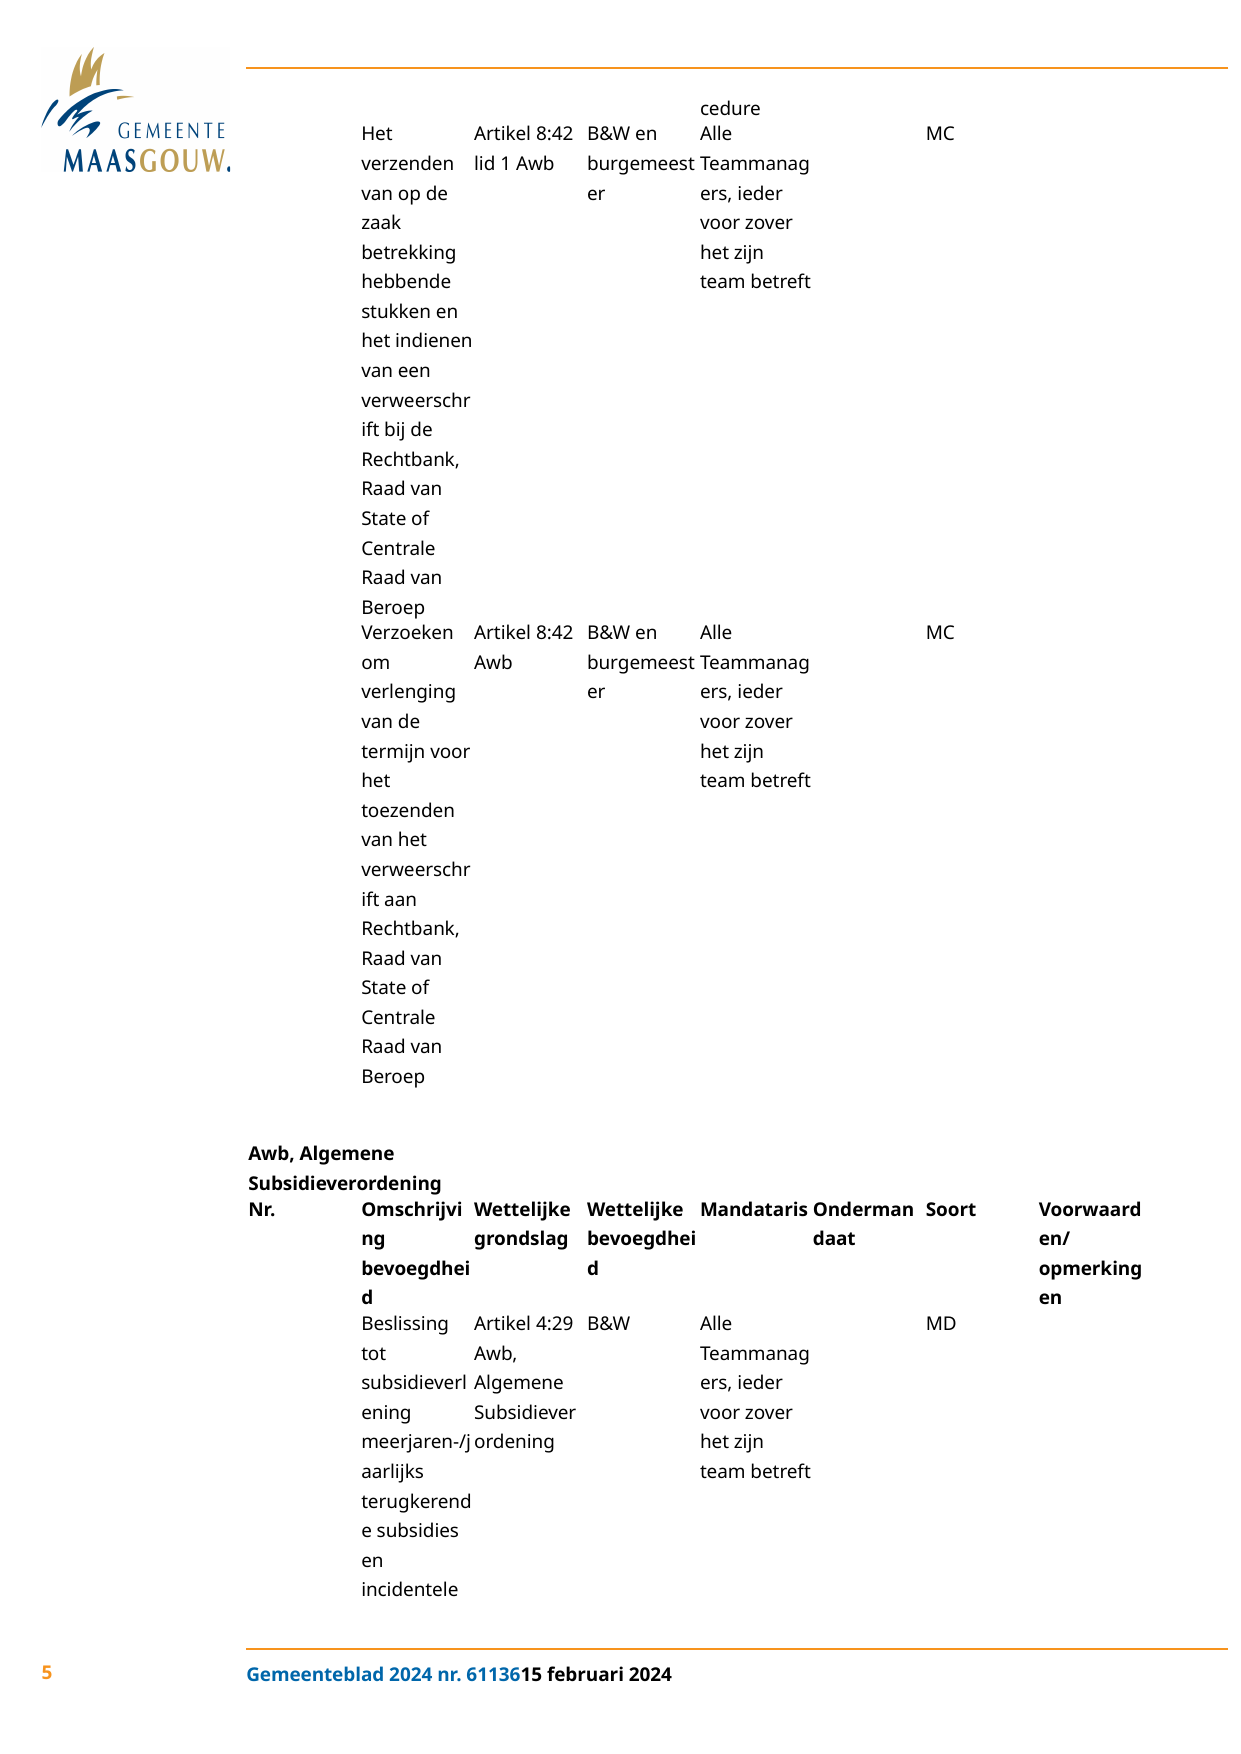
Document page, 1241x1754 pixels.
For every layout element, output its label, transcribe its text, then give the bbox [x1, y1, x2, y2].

table_cell [361, 1115, 474, 1141]
table_cell [587, 1141, 700, 1196]
table_cell [813, 1310, 926, 1602]
table_cell MC [926, 620, 1038, 1089]
table_cell Het verzenden van op de zaak betrekking hebbende stukken en het indienen van een verweerschrift bij de Rechtbank, Raad van State of Centrale Raad van Beroep [361, 121, 474, 619]
table_cell B&W [587, 1310, 700, 1602]
table_cell Wettelijke bevoegdheid [587, 1196, 700, 1310]
table_cell [813, 1141, 926, 1196]
table_cell B&W en burgemeester [587, 121, 700, 619]
table_cell Voorwaarden/opmerkingen [1039, 1196, 1152, 1310]
table_cell [248, 1089, 361, 1115]
table_cell [813, 1089, 926, 1115]
table_cell [700, 1141, 813, 1196]
table_cell [1039, 121, 1152, 619]
table_cell [1039, 1141, 1152, 1196]
table_cell Artikel 8:42 lid 1 Awb [474, 121, 587, 619]
table_cell cedure [700, 95, 813, 121]
table_cell [361, 1089, 474, 1115]
table_cell Wettelijke grondslag [474, 1196, 587, 1310]
table_cell [926, 1089, 1038, 1115]
table_cell Nr. [248, 1196, 361, 1310]
table_cell Alle Teammanagers, ieder voor zover het zijn team betreft [700, 1310, 813, 1602]
table_cell Ondermandaat [813, 1196, 926, 1310]
table_cell [248, 95, 361, 121]
table_cell [587, 1089, 700, 1115]
table_cell [587, 95, 700, 121]
table_cell Artikel 4:29 Awb, Algemene Subsidieverordening [474, 1310, 587, 1602]
table_cell [1039, 620, 1152, 1089]
table_cell [700, 1089, 813, 1115]
table_cell [361, 95, 474, 121]
table_cell B&W en burgemeester [587, 620, 700, 1089]
table_cell [248, 1115, 361, 1141]
table_cell Beslissing tot subsidieverlening meerjaren-/jaarlijks terugkerende subsidies en incidentele [361, 1310, 474, 1602]
table_cell [700, 1115, 813, 1141]
table_cell [1039, 95, 1152, 121]
table_cell [248, 1310, 361, 1602]
table_cell [813, 620, 926, 1089]
table_cell [587, 1115, 700, 1141]
table_cell Alle Teammanagers, ieder voor zover het zijn team betreft [700, 121, 813, 619]
table_cell Omschrijving bevoegdheid [361, 1196, 474, 1310]
table_cell MD [926, 1310, 1038, 1602]
table_cell Awb, Algemene Subsidieverordening [248, 1141, 474, 1196]
table_cell Alle Teammanagers, ieder voor zover het zijn team betreft [700, 620, 813, 1089]
table_cell [474, 95, 587, 121]
table_cell [474, 1089, 587, 1115]
table_cell [474, 1115, 587, 1141]
table_cell [813, 95, 926, 121]
table_cell [1039, 1089, 1152, 1115]
table_cell Artikel 8:42 Awb [474, 620, 587, 1089]
table_cell Verzoeken om verlenging van de termijn voor het toezenden van het verweerschrift aan Rechtbank, Raad van State of Centrale Raad van Beroep [361, 620, 474, 1089]
table_cell [1039, 1310, 1152, 1602]
table_cell [926, 1115, 1038, 1141]
table_cell [926, 1141, 1038, 1196]
table_cell [926, 95, 1038, 121]
picture [41, 47, 231, 172]
table_cell MC [926, 121, 1038, 619]
table_cell [813, 1115, 926, 1141]
table_cell Mandataris [700, 1196, 813, 1310]
table_cell [248, 121, 361, 619]
table_cell [248, 620, 361, 1089]
table_cell [813, 121, 926, 619]
table_cell [474, 1141, 587, 1196]
table_cell Soort [926, 1196, 1038, 1310]
table_cell [1039, 1115, 1152, 1141]
